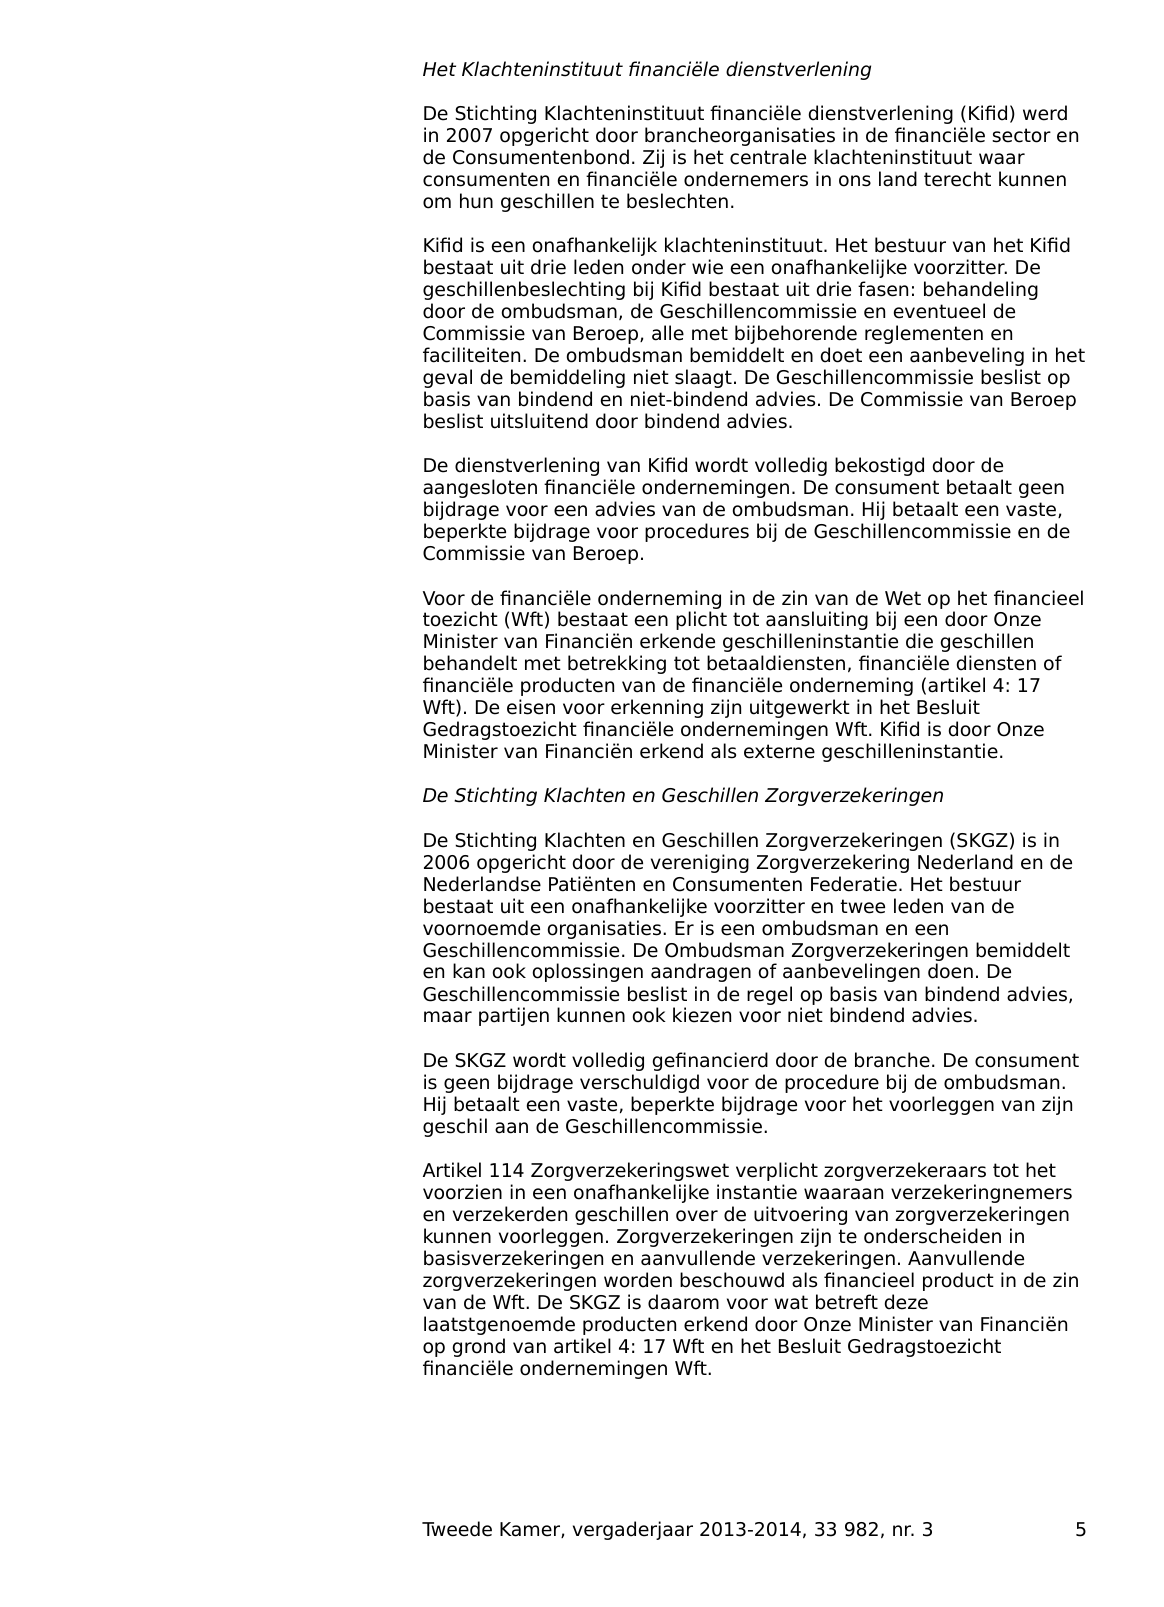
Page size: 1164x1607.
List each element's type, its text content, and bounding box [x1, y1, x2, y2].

text Artikel 114 Zorgverzekeringswet verplicht zorgverzekeraars tot het voorzien in een onafhankelijke instantie waaraan verzekeringnemers en verzekerden geschillen over de uitvoering van zorgverzekeringen kunnen voorleggen. Zorgverzekeringen zijn te onderscheiden in basisverzekeringen en aanvullende verzekeringen. Aanvullende zorgverzekeringen worden beschouwd als financieel product in de zin van de Wft. De SKGZ is daarom voor wat betreft deze laatstgenoemde producten erkend door Onze Minister van Financiën op grond van artikel 4: 17 Wft en het Besluit Gedragstoezicht financiële ondernemingen Wft. [422, 1160, 1087, 1379]
text De Stichting Klachteninstituut financiële dienstverlening (Kifid) werd in 2007 opgericht door brancheorganisaties in de financiële sector en de Consumentenbond. Zij is het centrale klachteninstituut waar consumenten en financiële ondernemers in ons land terecht kunnen om hun geschillen te beslechten. [422, 103, 1087, 213]
subtitle Het Klachteninstituut financiële dienstverlening [422, 59, 1087, 81]
subtitle De Stichting Klachten en Geschillen Zorgverzekeringen [422, 785, 1087, 807]
text De dienstverlening van Kifid wordt volledig bekostigd door de aangesloten financiële ondernemingen. De consument betaalt geen bijdrage voor een advies van de ombudsman. Hij betaalt een vaste, beperkte bijdrage voor procedures bij de Geschillencommissie en de Commissie van Beroep. [422, 455, 1087, 565]
text De Stichting Klachten en Geschillen Zorgverzekeringen (SKGZ) is in 2006 opgericht door de vereniging Zorgverzekering Nederland en de Nederlandse Patiënten en Consumenten Federatie. Het bestuur bestaat uit een onafhankelijke voorzitter en twee leden van de voornoemde organisaties. Er is een ombudsman en een Geschillencommissie. De Ombudsman Zorgverzekeringen bemiddelt en kan ook oplossingen aandragen of aanbevelingen doen. De Geschillencommissie beslist in de regel op basis van bindend advies, maar partijen kunnen ook kiezen voor niet bindend advies. [422, 829, 1087, 1027]
text De SKGZ wordt volledig gefinancierd door de branche. De consument is geen bijdrage verschuldigd voor de procedure bij de ombudsman. Hij betaalt een vaste, beperkte bijdrage voor het voorleggen van zijn geschil aan de Geschillencommissie. [422, 1049, 1087, 1137]
text Kifid is een onafhankelijk klachteninstituut. Het bestuur van het Kifid bestaat uit drie leden onder wie een onafhankelijke voorzitter. De geschillenbeslechting bij Kifid bestaat uit drie fasen: behandeling door de ombudsman, de Geschillencommissie en eventueel de Commissie van Beroep, alle met bijbehorende reglementen en faciliteiten. De ombudsman bemiddelt en doet een aanbeveling in het geval de bemiddeling niet slaagt. De Geschillencommissie beslist op basis van bindend en niet-bindend advies. De Commissie van Beroep beslist uitsluitend door bindend advies. [422, 235, 1087, 433]
text Voor de financiële onderneming in de zin van de Wet op het financieel toezicht (Wft) bestaat een plicht tot aansluiting bij een door Onze Minister van Financiën erkende geschilleninstantie die geschillen behandelt met betrekking tot betaaldiensten, financiële diensten of financiële producten van de financiële onderneming (artikel 4: 17 Wft). De eisen voor erkenning zijn uitgewerkt in het Besluit Gedragstoezicht financiële ondernemingen Wft. Kifid is door Onze Minister van Financiën erkend als externe geschilleninstantie. [422, 587, 1087, 763]
